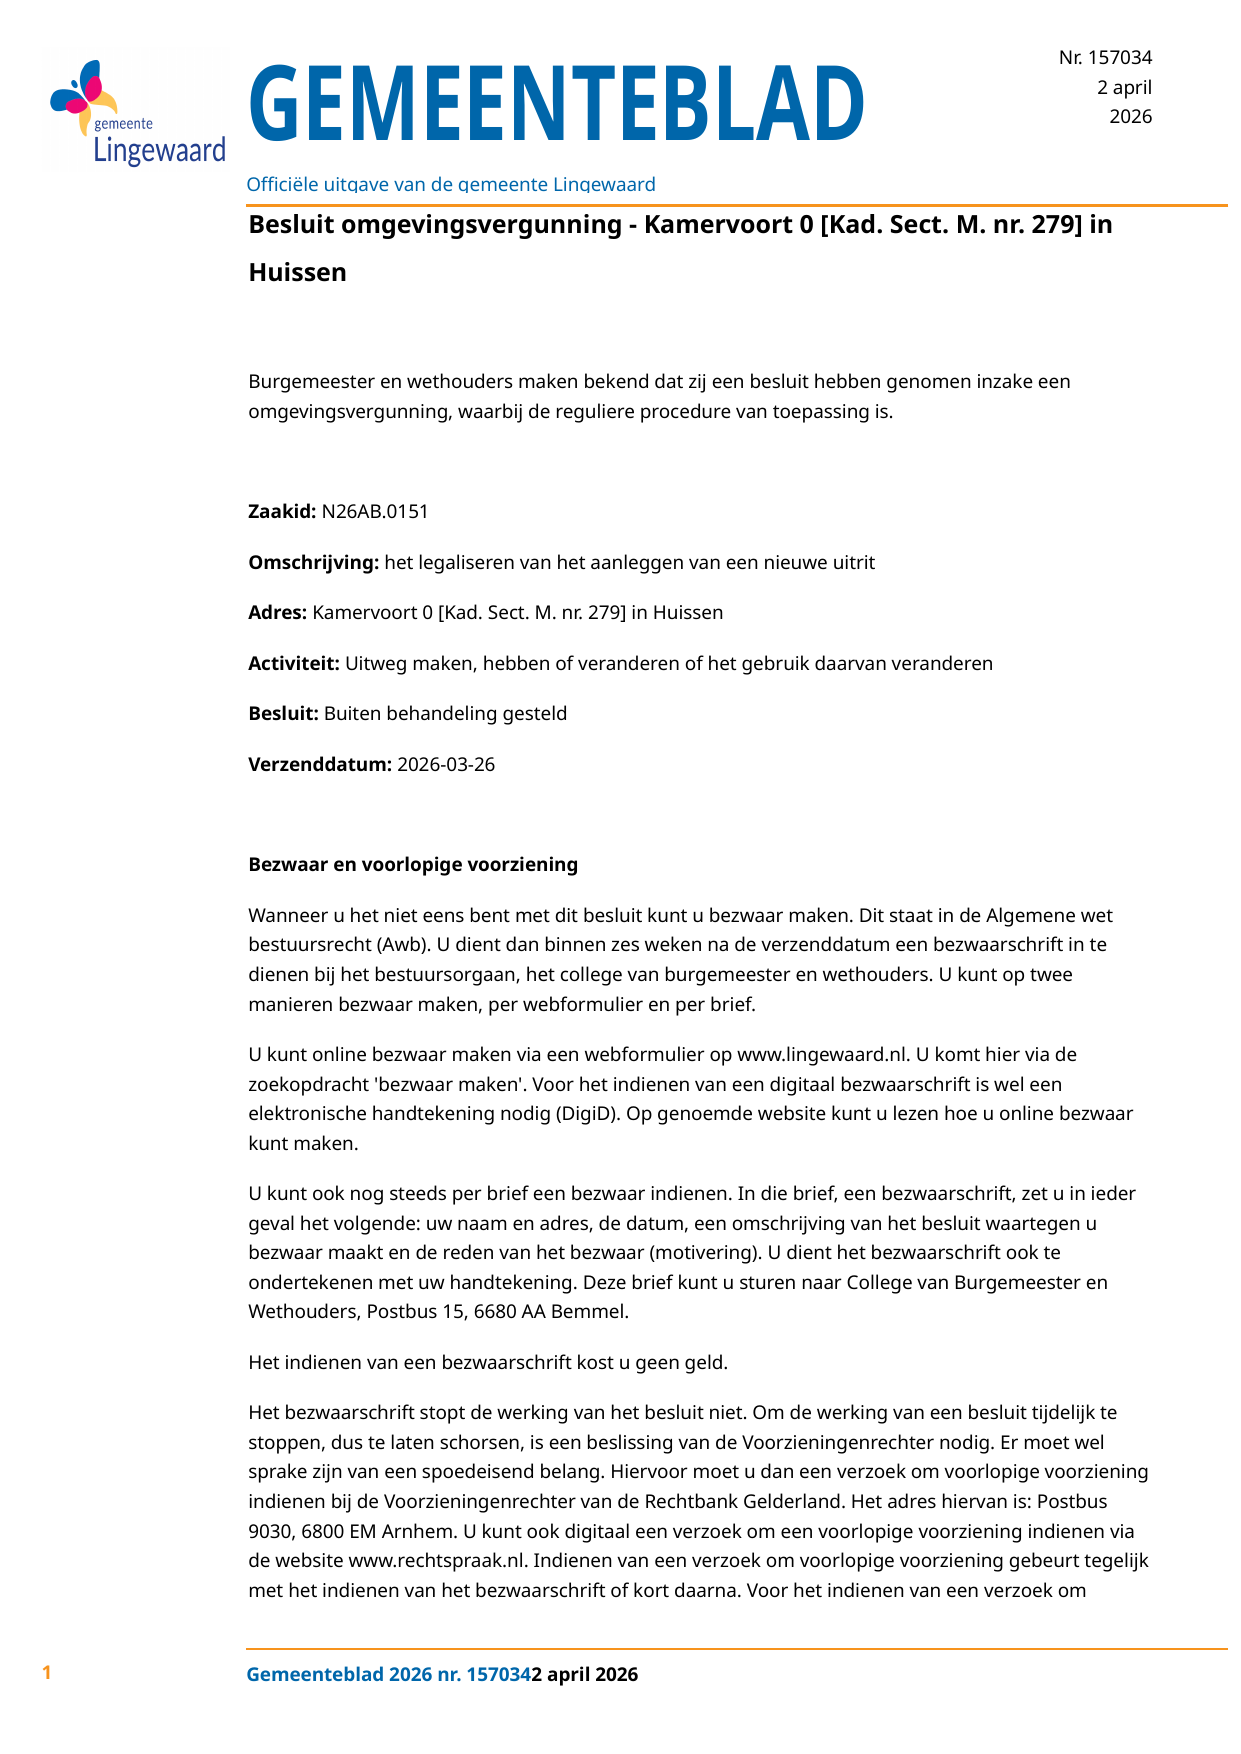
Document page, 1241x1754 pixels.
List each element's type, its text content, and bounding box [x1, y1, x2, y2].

text Omschrijving: het legaliseren van het aanleggen van een nieuwe uitrit [248, 549, 1152, 575]
text Wanneer u het niet eens bent met dit besluit kunt u bezwaar maken. Dit staat in de Algemene wet bestuursrecht (Awb). U dient dan binnen zes weken na de verzenddatum een bezwaarschrift in te dienen bij het bestuursorgaan, het college van burgemeester en wethouders. U kunt op twee manieren bezwaar maken, per webformulier en per brief. [248, 902, 1152, 1017]
text Zaakid: N26AB.0151 [248, 499, 1152, 524]
text Het bezwaarschrift stopt de werking van het besluit niet. Om de werking van een besluit tijdelijk te stoppen, dus te laten schorsen, is een beslissing van de Voorzieningenrechter nodig. Er moet wel sprake zijn van een spoedeisend belang. Hiervoor moet u dan een verzoek om voorlopige voorziening indienen bij de Voorzieningenrechter van de Rechtbank Gelderland. Het adres hiervan is: Postbus 9030, 6800 EM Arnhem. U kunt ook digitaal een verzoek om een voorlopige voorziening indienen via de website www.rechtspraak.nl. Indienen van een verzoek om voorlopige voorziening gebeurt tegelijk met het indienen van het bezwaarschrift of kort daarna. Voor het indienen van een verzoek om [248, 1399, 1152, 1603]
text Burgemeester en wethouders maken bekend dat zij een besluit hebben genomen inzake een omgevingsvergunning, waarbij de reguliere procedure van toepassing is. [248, 368, 1152, 424]
text Bezwaar en voorlopige voorziening [248, 852, 1152, 877]
text Besluit omgevingsvergunning - Kamervoort 0 [Kad. Sect. M. nr. 279] in Huissen [248, 207, 1152, 288]
text Activiteit: Uitweg maken, hebben of veranderen of het gebruik daarvan veranderen [248, 650, 1152, 676]
text U kunt online bezwaar maken via een webformulier op www.lingewaard.nl. U komt hier via de zoekopdracht 'bezwaar maken'. Voor het indienen van een digitaal bezwaarschrift is wel een elektronische handtekening nodig (DigiD). Op genoemde website kunt u lezen hoe u online bezwaar kunt maken. [248, 1041, 1152, 1156]
picture [41, 47, 231, 172]
text Het indienen van een bezwaarschrift kost u geen geld. [248, 1349, 1152, 1375]
text Besluit: Buiten behandeling gesteld [248, 700, 1152, 726]
text U kunt ook nog steeds per brief een bezwaar indienen. In die brief, een bezwaarschrift, zet u in ieder geval het volgende: uw naam en adres, de datum, een omschrijving van het besluit waartegen u bezwaar maakt en de reden van het bezwaar (motivering). U dient het bezwaarschrift ook te ondertekenen met uw handtekening. Deze brief kunt u sturen naar College van Burgemeester en Wethouders, Postbus 15, 6680 AA Bemmel. [248, 1180, 1152, 1324]
text Adres: Kamervoort 0 [Kad. Sect. M. nr. 279] in Huissen [248, 599, 1152, 625]
text Verzenddatum: 2026-03-26 [248, 751, 1152, 777]
